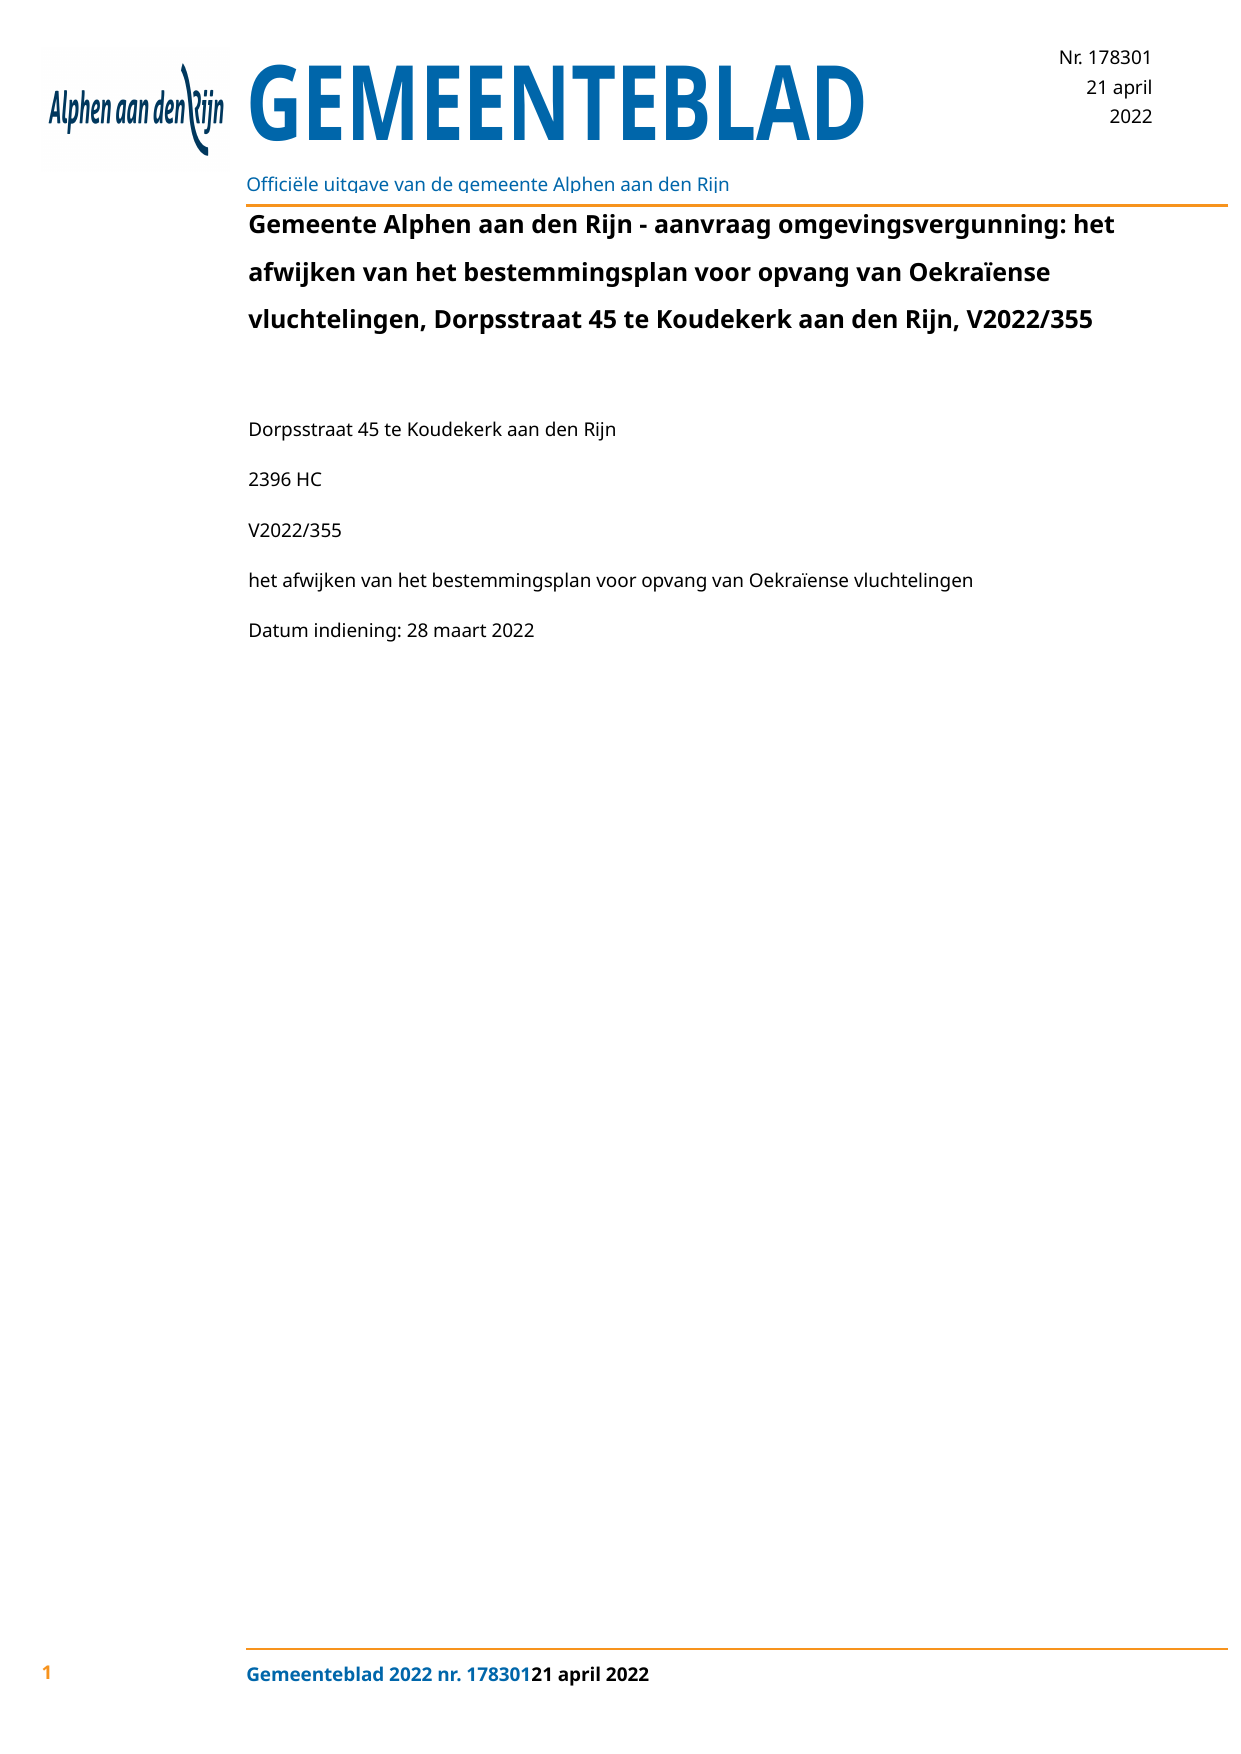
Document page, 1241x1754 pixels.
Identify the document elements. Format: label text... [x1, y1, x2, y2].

text het afwijken van het bestemmingsplan voor opvang van Oekraïense vluchtelingen [248, 567, 1152, 593]
text V2022/355 [248, 517, 1152, 542]
text 2396 HC [248, 466, 1152, 492]
text Dorpsstraat 45 te Koudekerk aan den Rijn [248, 416, 1152, 442]
text Datum indiening: 28 maart 2022 [248, 618, 1152, 643]
picture [41, 47, 231, 172]
text Gemeente Alphen aan den Rijn - aanvraag omgevingsvergunning: het afwijken van het bestemmingsplan voor opvang van Oekraïense vluchtelingen, Dorpsstraat 45 te Koudekerk aan den Rijn, V2022/355 [248, 207, 1152, 336]
